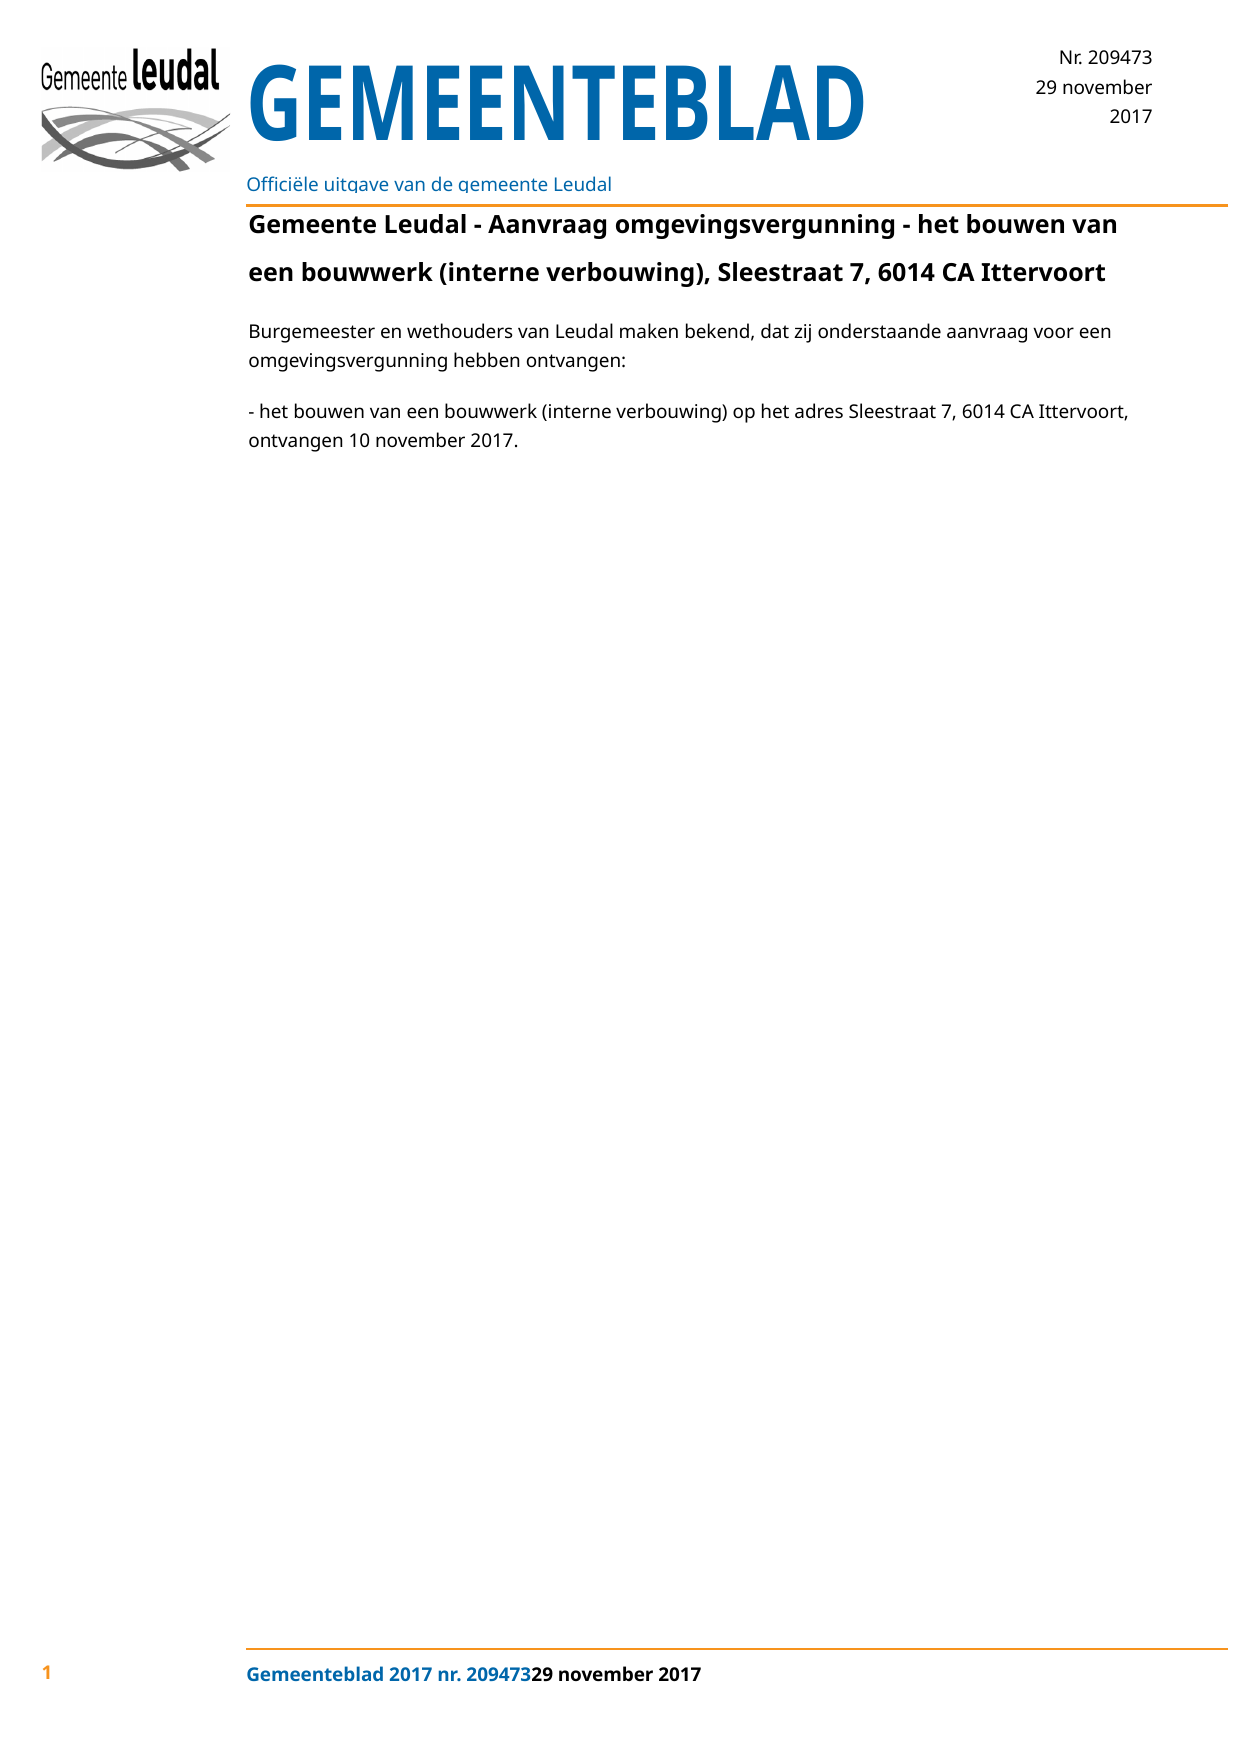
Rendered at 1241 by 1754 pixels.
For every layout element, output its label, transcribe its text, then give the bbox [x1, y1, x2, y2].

text - het bouwen van een bouwwerk (interne verbouwing) op het adres Sleestraat 7, 6014 CA Ittervoort, ontvangen 10 november 2017. [248, 398, 1152, 453]
picture [41, 47, 231, 172]
text Burgemeester en wethouders van Leudal maken bekend, dat zij onderstaande aanvraag voor een omgevingsvergunning hebben ontvangen: [248, 318, 1152, 373]
text Gemeente Leudal - Aanvraag omgevingsvergunning - het bouwen van een bouwwerk (interne verbouwing), Sleestraat 7, 6014 CA Ittervoort [248, 207, 1152, 288]
